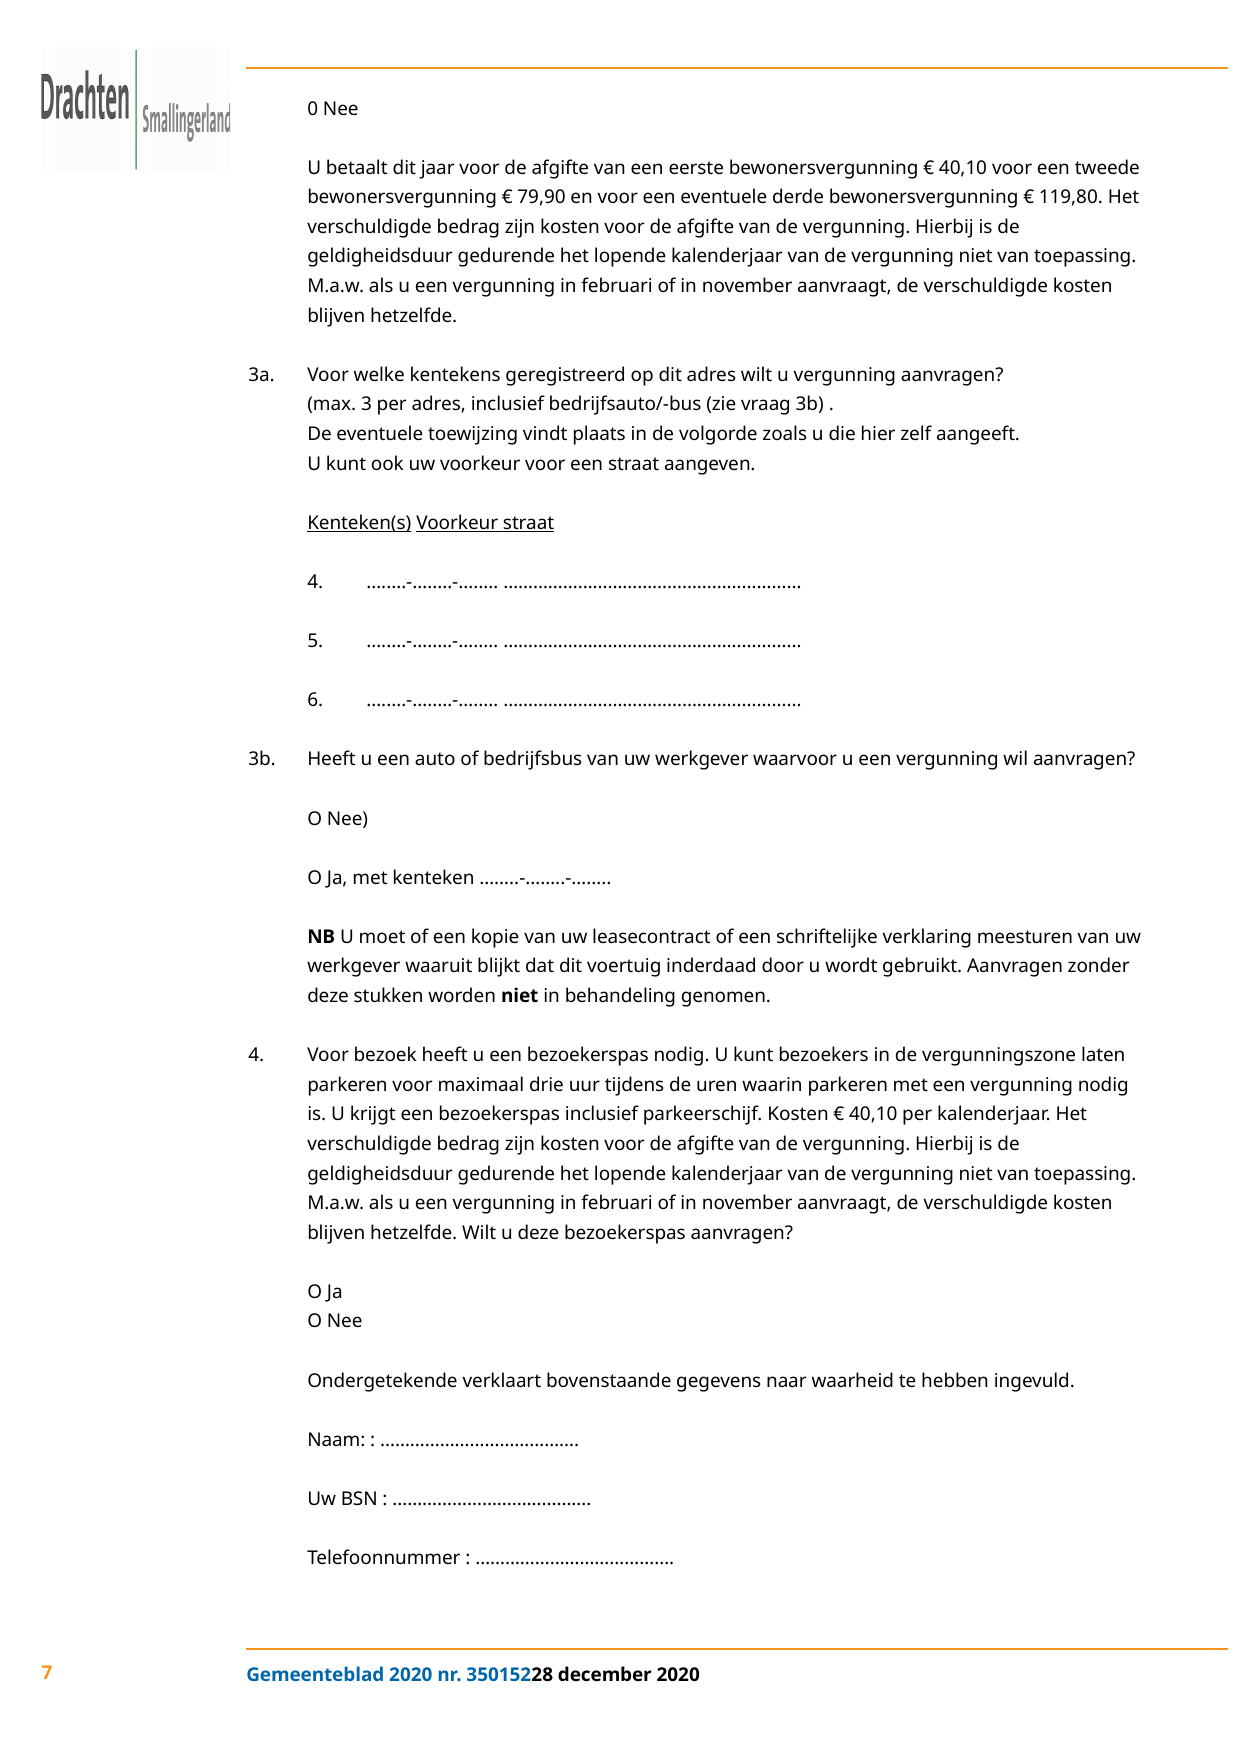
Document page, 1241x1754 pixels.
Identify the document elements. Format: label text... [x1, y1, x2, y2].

list Uw BSN : …………………………………. [248, 1485, 1152, 1511]
picture [41, 47, 231, 172]
list (max. 3 per adres, inclusief bedrijfsauto/-bus (zie vraag 3b) . [248, 391, 1152, 416]
list O Ja [248, 1278, 1152, 1304]
list U kunt ook uw voorkeur voor een straat aangeven. [248, 450, 1152, 476]
list O Ja, met kenteken ……..-……..-…….. [248, 864, 1152, 890]
list Telefoonnummer : …………………………………. [248, 1544, 1152, 1570]
list …..…-…..…-…..… …………………………………………………… [307, 627, 1152, 653]
list Kenteken(s) Voorkeur straat [248, 509, 1152, 535]
list U betaalt dit jaar voor de afgifte van een eerste bewonersvergunning € 40,10 voor een tweede bewonersvergunning € 79,90 en voor een eventuele derde bewonersvergunning € 119,80. Het verschuldigde bedrag zijn kosten voor de afgifte van de vergunning. Hierbij is de geldigheidsduur gedurende het lopende kalenderjaar van de vergunning niet van toepassing. M.a.w. als u een vergunning in februari of in november aanvraagt, de verschuldigde kosten blijven hetzelfde. [248, 154, 1152, 328]
list Voor bezoek heeft u een bezoekerspas nodig. U kunt bezoekers in de vergunningszone laten parkeren voor maximaal drie uur tijdens de uren waarin parkeren met een vergunning nodig is. U krijgt een bezoekerspas inclusief parkeerschijf. Kosten € 40,10 per kalenderjaar. Het verschuldigde bedrag zijn kosten voor de afgifte van de vergunning. Hierbij is de geldigheidsduur gedurende het lopende kalenderjaar van de vergunning niet van toepassing. M.a.w. als u een vergunning in februari of in november aanvraagt, de verschuldigde kosten blijven hetzelfde. Wilt u deze bezoekerspas aanvragen? [248, 1041, 1152, 1245]
list NB U moet of een kopie van uw leasecontract of een schriftelijke verklaring meesturen van uw werkgever waaruit blijkt dat dit voertuig inderdaad door u wordt gebruikt. Aanvragen zonder deze stukken worden niet in behandeling genomen. [248, 923, 1152, 1008]
list Naam: : …………………………………. [248, 1426, 1152, 1452]
list Ondergetekende verklaart bovenstaande gegevens naar waarheid te hebben ingevuld. [248, 1367, 1152, 1393]
list O Nee) [248, 805, 1152, 831]
list 0 Nee [248, 95, 1152, 121]
list …..…-…..…-…..… …………………………………………………… [307, 686, 1152, 712]
list De eventuele toewijzing vindt plaats in de volgorde zoals u die hier zelf aangeeft. [248, 420, 1152, 446]
list Voor welke kentekens geregistreerd op dit adres wilt u vergunning aanvragen? [248, 361, 1152, 387]
list Heeft u een auto of bedrijfsbus van uw werkgever waarvoor u een vergunning wil aanvragen? [248, 746, 1152, 771]
list O Nee [248, 1308, 1152, 1333]
list …..…-…..…-…..… …………………………………………………… [307, 568, 1152, 594]
